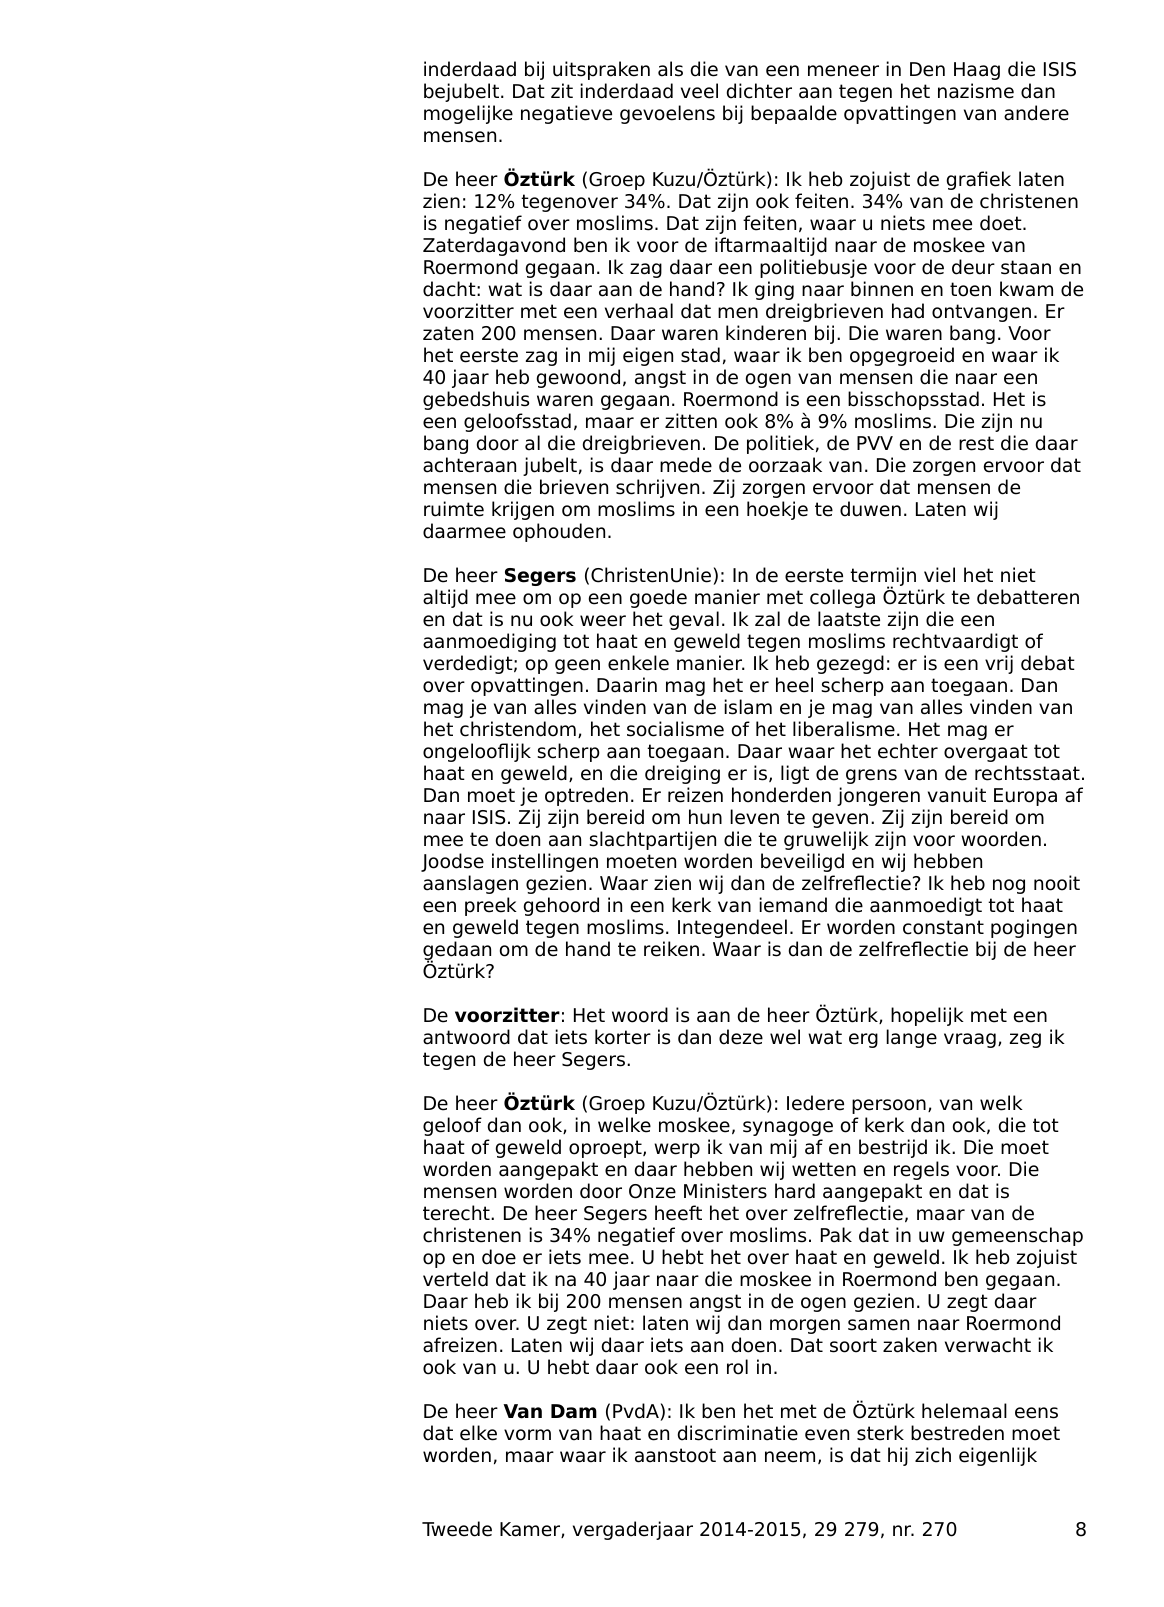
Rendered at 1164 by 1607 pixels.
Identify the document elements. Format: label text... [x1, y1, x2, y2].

text De heer Segers (ChristenUnie): In de eerste termijn viel het niet altijd mee om op een goede manier met collega Öztürk te debatteren en dat is nu ook weer het geval. Ik zal de laatste zijn die een aanmoediging tot haat en geweld tegen moslims rechtvaardigt of verdedigt; op geen enkele manier. Ik heb gezegd: er is een vrij debat over opvattingen. Daarin mag het er heel scherp aan toegaan. Dan mag je van alles vinden van de islam en je mag van alles vinden van het christendom, het socialisme of het liberalisme. Het mag er ongelooflijk scherp aan toegaan. Daar waar het echter overgaat tot haat en geweld, en die dreiging er is, ligt de grens van de rechtsstaat. Dan moet je optreden. Er reizen honderden jongeren vanuit Europa af naar ISIS. Zij zijn bereid om hun leven te geven. Zij zijn bereid om mee te doen aan slachtpartijen die te gruwelijk zijn voor woorden. Joodse instellingen moeten worden beveiligd en wij hebben aanslagen gezien. Waar zien wij dan de zelfreflectie? Ik heb nog nooit een preek gehoord in een kerk van iemand die aanmoedigt tot haat en geweld tegen moslims. Integendeel. Er worden constant pogingen gedaan om de hand te reiken. Waar is dan de zelfreflectie bij de heer Öztürk? [422, 565, 1087, 983]
text inderdaad bij uitspraken als die van een meneer in Den Haag die ISIS bejubelt. Dat zit inderdaad veel dichter aan tegen het nazisme dan mogelijke negatieve gevoelens bij bepaalde opvattingen van andere mensen. [422, 59, 1087, 147]
text De heer Öztürk (Groep Kuzu/Öztürk): Ik heb zojuist de grafiek laten zien: 12% tegenover 34%. Dat zijn ook feiten. 34% van de christenen is negatief over moslims. Dat zijn feiten, waar u niets mee doet. Zaterdagavond ben ik voor de iftarmaaltijd naar de moskee van Roermond gegaan. Ik zag daar een politiebusje voor de deur staan en dacht: wat is daar aan de hand? Ik ging naar binnen en toen kwam de voorzitter met een verhaal dat men dreigbrieven had ontvangen. Er zaten 200 mensen. Daar waren kinderen bij. Die waren bang. Voor het eerste zag in mij eigen stad, waar ik ben opgegroeid en waar ik 40 jaar heb gewoond, angst in de ogen van mensen die naar een gebedshuis waren gegaan. Roermond is een bisschopsstad. Het is een geloofsstad, maar er zitten ook 8% à 9% moslims. Die zijn nu bang door al die dreigbrieven. De politiek, de PVV en de rest die daar achteraan jubelt, is daar mede de oorzaak van. Die zorgen ervoor dat mensen die brieven schrijven. Zij zorgen ervoor dat mensen de ruimte krijgen om moslims in een hoekje te duwen. Laten wij daarmee ophouden. [422, 169, 1087, 543]
text De heer Van Dam (PvdA): Ik ben het met de Öztürk helemaal eens dat elke vorm van haat en discriminatie even sterk bestreden moet worden, maar waar ik aanstoot aan neem, is dat hij zich eigenlijk [422, 1401, 1087, 1467]
text De voorzitter: Het woord is aan de heer Öztürk, hopelijk met een antwoord dat iets korter is dan deze wel wat erg lange vraag, zeg ik tegen de heer Segers. [422, 1005, 1087, 1071]
text De heer Öztürk (Groep Kuzu/Öztürk): Iedere persoon, van welk geloof dan ook, in welke moskee, synagoge of kerk dan ook, die tot haat of geweld oproept, werp ik van mij af en bestrijd ik. Die moet worden aangepakt en daar hebben wij wetten en regels voor. Die mensen worden door Onze Ministers hard aangepakt en dat is terecht. De heer Segers heeft het over zelfreflectie, maar van de christenen is 34% negatief over moslims. Pak dat in uw gemeenschap op en doe er iets mee. U hebt het over haat en geweld. Ik heb zojuist verteld dat ik na 40 jaar naar die moskee in Roermond ben gegaan. Daar heb ik bij 200 mensen angst in de ogen gezien. U zegt daar niets over. U zegt niet: laten wij dan morgen samen naar Roermond afreizen. Laten wij daar iets aan doen. Dat soort zaken verwacht ik ook van u. U hebt daar ook een rol in. [422, 1093, 1087, 1379]
